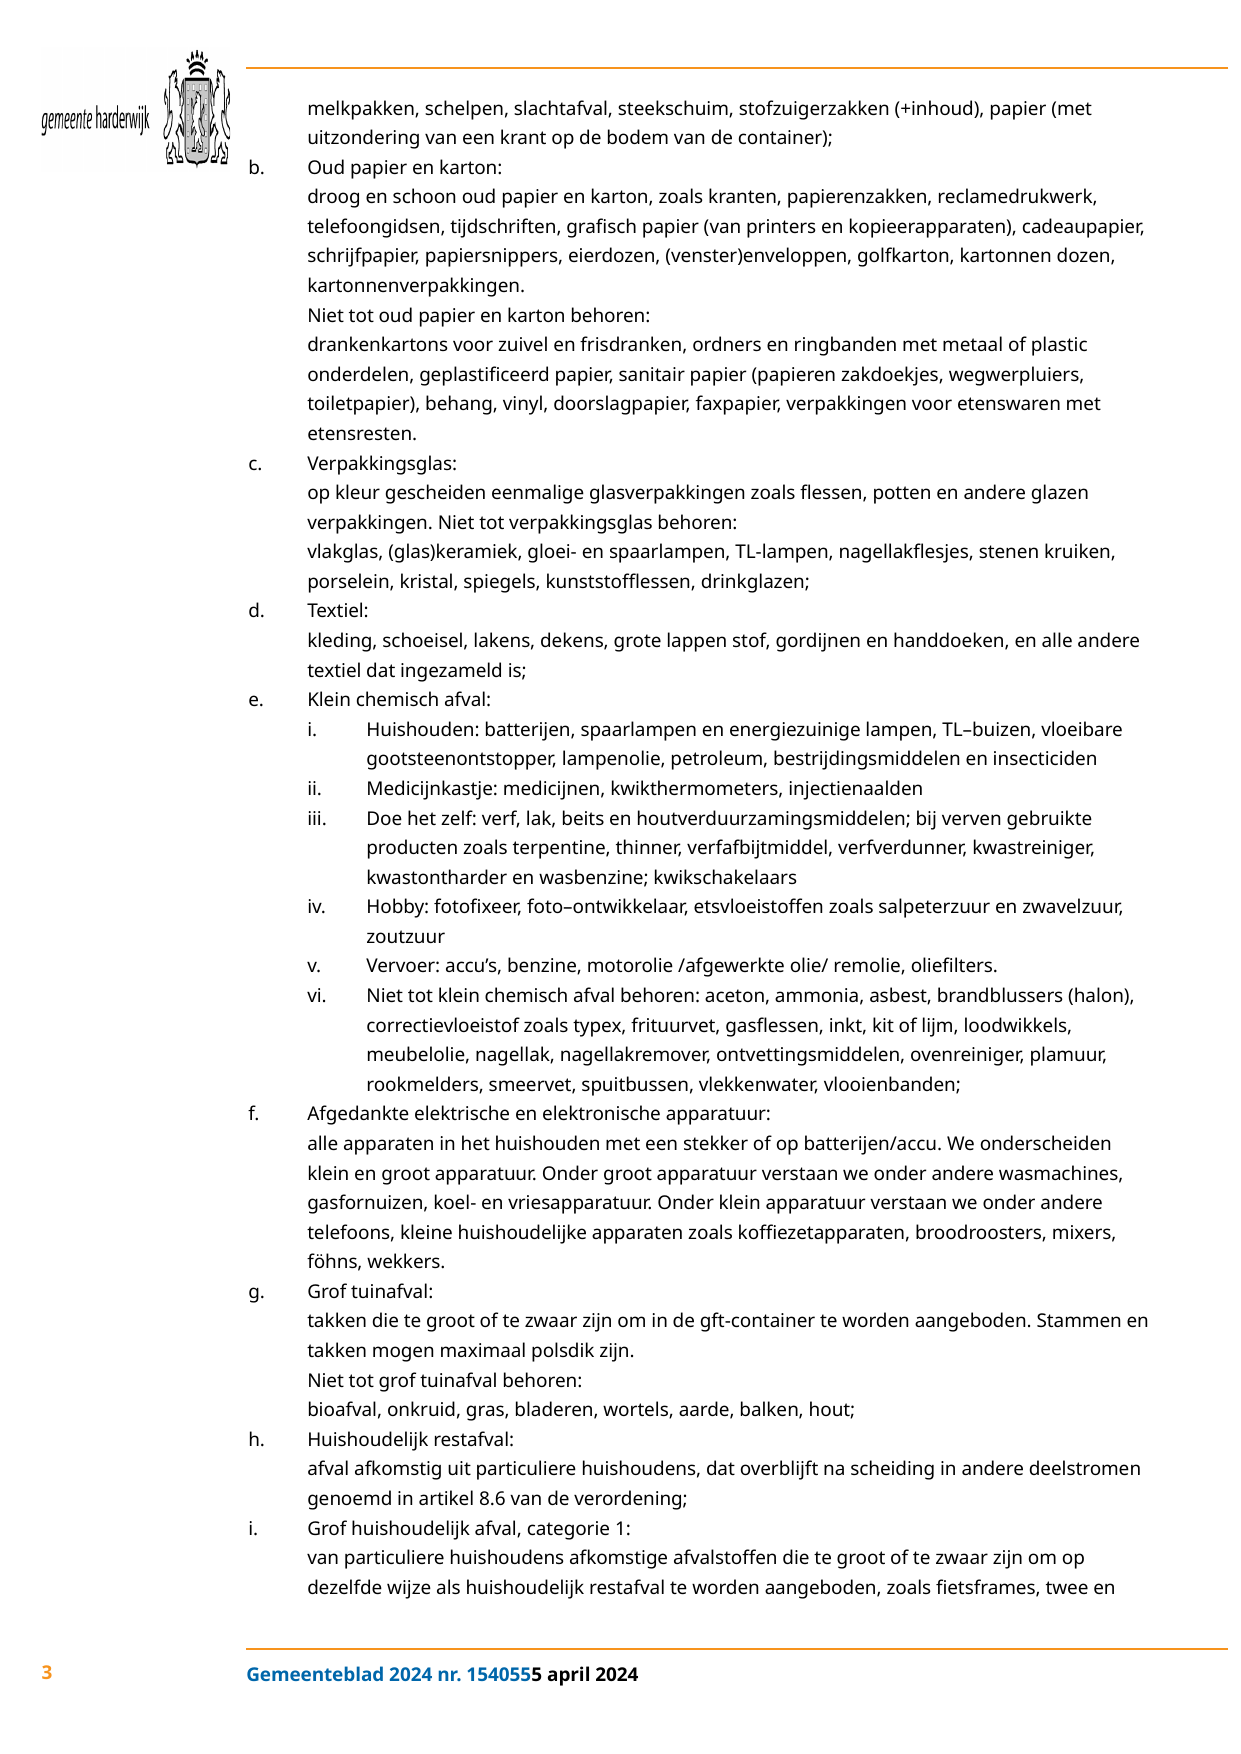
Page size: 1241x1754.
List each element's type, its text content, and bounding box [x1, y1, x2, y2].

list melkpakken, schelpen, slachtafval, steekschuim, stofzuigerzakken (+inhoud), papier (met uitzondering van een krant op de bodem van de container); [248, 95, 1152, 150]
list drankenkartons voor zuivel en frisdranken, ordners en ringbanden met metaal of plastic onderdelen, geplastificeerd papier, sanitair papier (papieren zakdoekjes, wegwerpluiers, toiletpapier), behang, vinyl, doorslagpapier, faxpapier, verpakkingen voor etenswaren met etensresten. [248, 331, 1152, 446]
list Afgedankte elektrische en elektronische apparatuur: [248, 1101, 1152, 1126]
list alle apparaten in het huishouden met een stekker of op batterijen/accu. We onderscheiden klein en groot apparatuur. Onder groot apparatuur verstaan we onder andere wasmachines, gasfornuizen, koel- en vriesapparatuur. Onder klein apparatuur verstaan we onder andere telefoons, kleine huishoudelijke apparaten zoals koffiezetapparaten, broodroosters, mixers, föhns, wekkers. [248, 1130, 1152, 1274]
list Hobby: fotofixeer, foto–ontwikkelaar, etsvloeistoffen zoals salpeterzuur en zwavelzuur, zoutzuur [307, 893, 1152, 949]
list Niet tot oud papier en karton behoren: [248, 302, 1152, 328]
list Niet tot klein chemisch afval behoren: aceton, ammonia, asbest, brandblussers (halon), correctievloeistof zoals typex, frituurvet, gasflessen, inkt, kit of lijm, loodwikkels, meubelolie, nagellak, nagellakremover, ontvettingsmiddelen, ovenreiniger, plamuur, rookmelders, smeervet, spuitbussen, vlekkenwater, vlooienbanden; [307, 982, 1152, 1097]
list droog en schoon oud papier en karton, zoals kranten, papierenzakken, reclamedrukwerk, telefoongidsen, tijdschriften, grafisch papier (van printers en kopieerapparaten), cadeaupapier, schrijfpapier, papiersnippers, eierdozen, (venster)enveloppen, golfkarton, kartonnen dozen, kartonnenverpakkingen. [248, 183, 1152, 298]
list Grof huishoudelijk afval, categorie 1: [248, 1515, 1152, 1541]
list kleding, schoeisel, lakens, dekens, grote lappen stof, gordijnen en handdoeken, en alle andere textiel dat ingezameld is; [248, 627, 1152, 683]
list Klein chemisch afval: [248, 686, 1152, 712]
list Oud papier en karton: [248, 154, 1152, 180]
list Textiel: [248, 598, 1152, 623]
list Medicijnkastje: medicijnen, kwikthermometers, injectienaalden [307, 775, 1152, 801]
list Grof tuinafval: [248, 1278, 1152, 1304]
list van particuliere huishoudens afkomstige afvalstoffen die te groot of te zwaar zijn om op dezelfde wijze als huishoudelijk restafval te worden aangeboden, zoals fietsframes, twee en [248, 1544, 1152, 1600]
list bioafval, onkruid, gras, bladeren, wortels, aarde, balken, hout; [248, 1396, 1152, 1422]
list takken die te groot of te zwaar zijn om in de gft-container te worden aangeboden. Stammen en takken mogen maximaal polsdik zijn. [248, 1308, 1152, 1363]
list Niet tot grof tuinafval behoren: [248, 1367, 1152, 1393]
list Vervoer: accu’s, benzine, motorolie /afgewerkte olie/ remolie, oliefilters. [307, 953, 1152, 978]
list op kleur gescheiden eenmalige glasverpakkingen zoals flessen, potten en andere glazen verpakkingen. Niet tot verpakkingsglas behoren: [248, 479, 1152, 535]
list vlakglas, (glas)keramiek, gloei- en spaarlampen, TL-lampen, nagellakflesjes, stenen kruiken, porselein, kristal, spiegels, kunststofflessen, drinkglazen; [248, 538, 1152, 594]
list afval afkomstig uit particuliere huishoudens, dat overblijft na scheiding in andere deelstromen genoemd in artikel 8.6 van de verordening; [248, 1456, 1152, 1511]
list Huishoudelijk restafval: [248, 1426, 1152, 1452]
picture [41, 47, 231, 172]
list Doe het zelf: verf, lak, beits en houtverduurzamingsmiddelen; bij verven gebruikte producten zoals terpentine, thinner, verfafbijtmiddel, verfverdunner, kwastreiniger, kwastontharder en wasbenzine; kwikschakelaars [307, 805, 1152, 890]
list Huishouden: batterijen, spaarlampen en energiezuinige lampen, TL–buizen, vloeibare gootsteenontstopper, lampenolie, petroleum, bestrijdingsmiddelen en insecticiden [307, 716, 1152, 771]
list Verpakkingsglas: [248, 450, 1152, 476]
